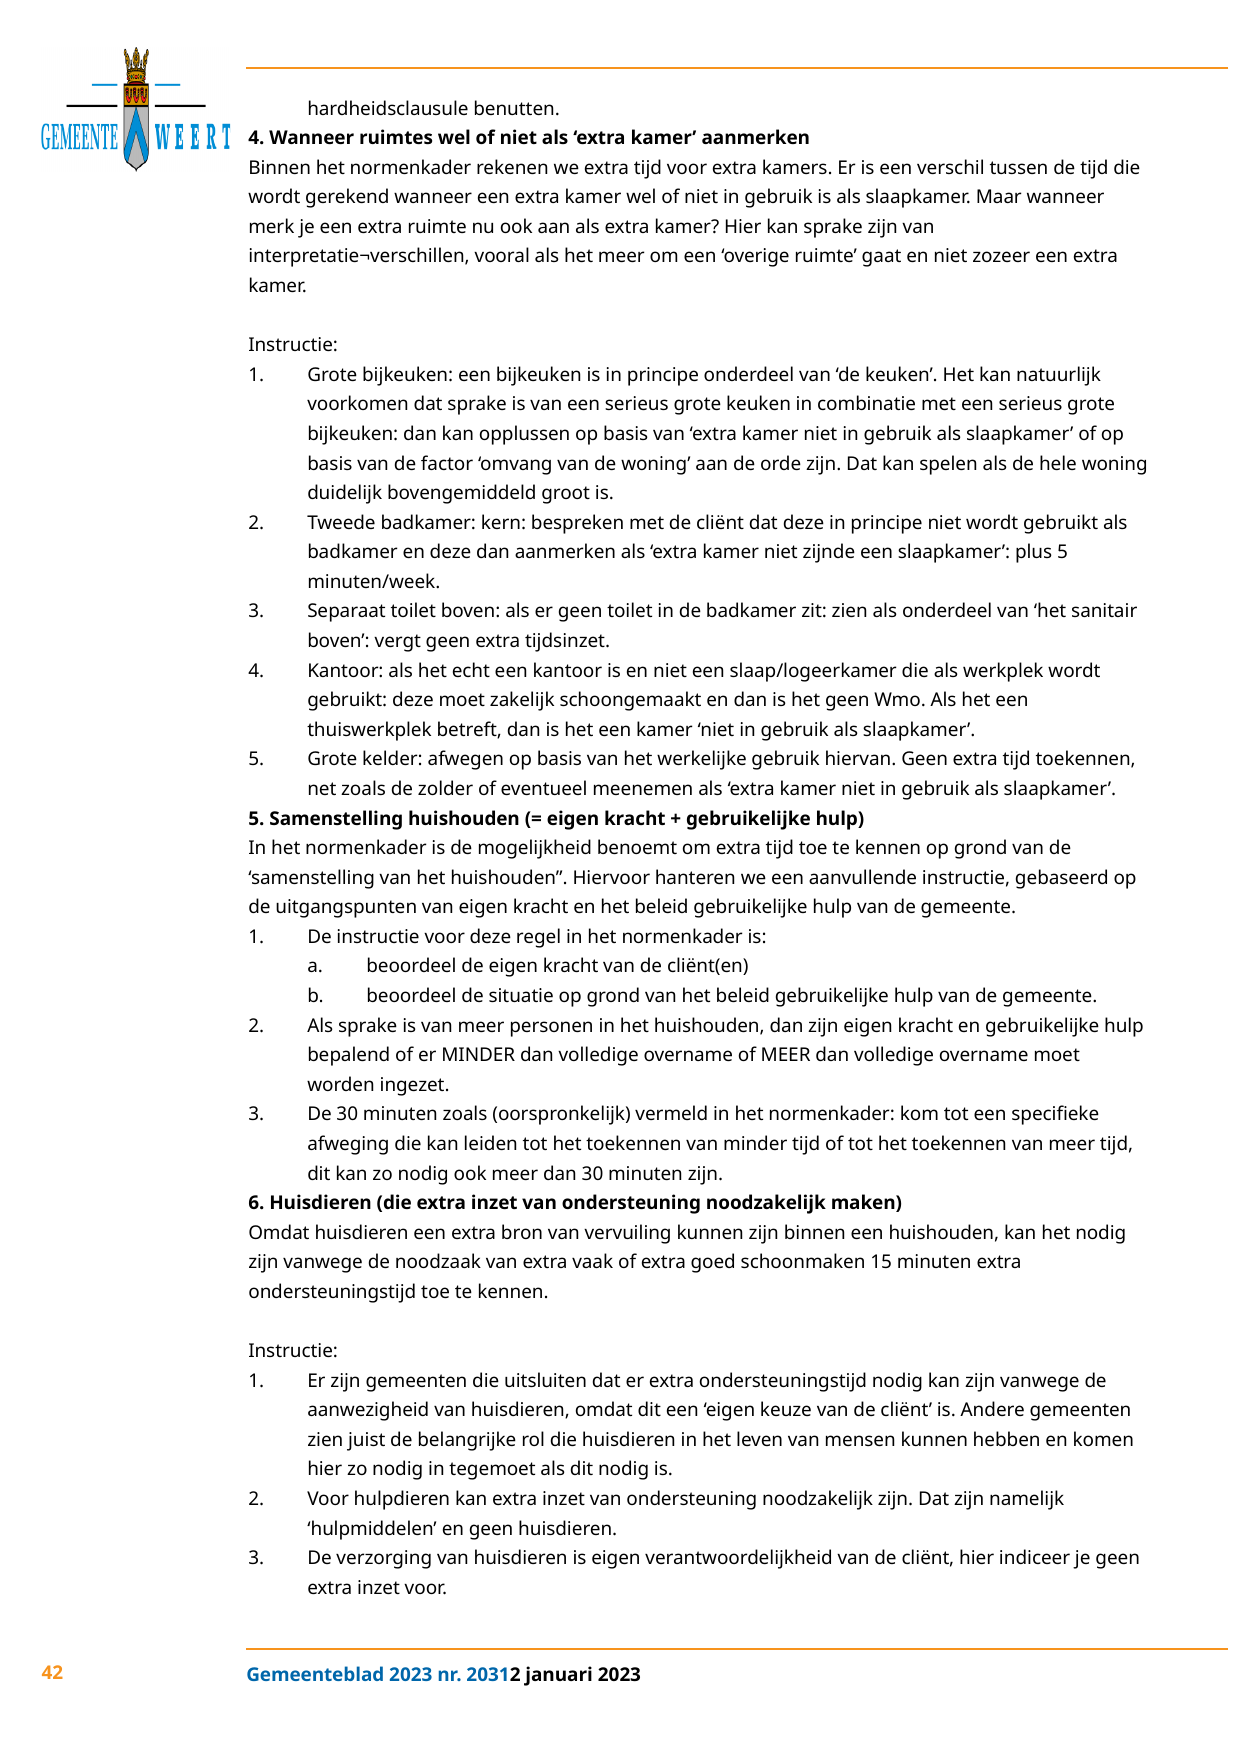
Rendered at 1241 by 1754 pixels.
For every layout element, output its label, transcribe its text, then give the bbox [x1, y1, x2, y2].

list Grote kelder: afwegen op basis van het werkelijke gebruik hiervan. Geen extra tijd toekennen, net zoals de zolder of eventueel meenemen als ‘extra kamer niet in gebruik als slaapkamer’. [248, 746, 1152, 801]
text Binnen het normenkader rekenen we extra tijd voor extra kamers. Er is een verschil tussen de tijd die wordt gerekend wanneer een extra kamer wel of niet in gebruik is als slaapkamer. Maar wanneer merk je een extra ruimte nu ook aan als extra kamer? Hier kan sprake zijn van interpretatie¬verschillen, vooral als het meer om een ‘overige ruimte’ gaat en niet zozeer een extra kamer. [248, 154, 1152, 298]
list Als sprake is van meer personen in het huishouden, dan zijn eigen kracht en gebruikelijke hulp bepalend of er MINDER dan volledige overname of MEER dan volledige overname moet worden ingezet. [248, 1012, 1152, 1097]
text 4. Wanneer ruimtes wel of niet als ‘extra kamer’ aanmerken [248, 124, 1152, 150]
list De instructie voor deze regel in het normenkader is: [248, 923, 1152, 949]
picture [41, 47, 231, 172]
list beoordeel de situatie op grond van het beleid gebruikelijke hulp van de gemeente. [307, 982, 1152, 1008]
list Separaat toilet boven: als er geen toilet in de badkamer zit: zien als onderdeel van ‘het sanitair boven’: vergt geen extra tijdsinzet. [248, 598, 1152, 653]
list beoordeel de eigen kracht van de cliënt(en) [307, 953, 1152, 978]
text 5. Samenstelling huishouden (= eigen kracht + gebruikelijke hulp) [248, 805, 1152, 831]
list Er zijn gemeenten die uitsluiten dat er extra ondersteuningstijd nodig kan zijn vanwege de aanwezigheid van huisdieren, omdat dit een ‘eigen keuze van de cliënt’ is. Andere gemeenten zien juist de belangrijke rol die huisdieren in het leven van mensen kunnen hebben en komen hier zo nodig in tegemoet als dit nodig is. [248, 1367, 1152, 1481]
list Tweede badkamer: kern: bespreken met de cliënt dat deze in principe niet wordt gebruikt als badkamer en deze dan aanmerken als ‘extra kamer niet zijnde een slaapkamer’: plus 5 minuten/week. [248, 509, 1152, 594]
text 6. Huisdieren (die extra inzet van ondersteuning noodzakelijk maken) [248, 1189, 1152, 1215]
list Kantoor: als het echt een kantoor is en niet een slaap/logeerkamer die als werkplek wordt gebruikt: deze moet zakelijk schoongemaakt en dan is het geen Wmo. Als het een thuiswerkplek betreft, dan is het een kamer ‘niet in gebruik als slaapkamer’. [248, 657, 1152, 742]
list De 30 minuten zoals (oorspronkelijk) vermeld in het normenkader: kom tot een specifieke afweging die kan leiden tot het toekennen van minder tijd of tot het toekennen van meer tijd, dit kan zo nodig ook meer dan 30 minuten zijn. [248, 1101, 1152, 1186]
text In het normenkader is de mogelijkheid benoemt om extra tijd toe te kennen op grond van de ‘samenstelling van het huishouden”. Hiervoor hanteren we een aanvullende instructie, gebaseerd op de uitgangspunten van eigen kracht en het beleid gebruikelijke hulp van de gemeente. [248, 834, 1152, 919]
text Instructie: [248, 1337, 1152, 1363]
text Instructie: [248, 331, 1152, 357]
list hardheidsclausule benutten. [248, 95, 1152, 121]
list De verzorging van huisdieren is eigen verantwoordelijkheid van de cliënt, hier indiceer je geen extra inzet voor. [248, 1544, 1152, 1600]
text Omdat huisdieren een extra bron van vervuiling kunnen zijn binnen een huishouden, kan het nodig zijn vanwege de noodzaak van extra vaak of extra goed schoonmaken 15 minuten extra ondersteuningstijd toe te kennen. [248, 1219, 1152, 1304]
list Voor hulpdieren kan extra inzet van ondersteuning noodzakelijk zijn. Dat zijn namelijk ‘hulpmiddelen’ en geen huisdieren. [248, 1485, 1152, 1541]
list Grote bijkeuken: een bijkeuken is in principe onderdeel van ‘de keuken’. Het kan natuurlijk voorkomen dat sprake is van een serieus grote keuken in combinatie met een serieus grote bijkeuken: dan kan opplussen op basis van ‘extra kamer niet in gebruik als slaapkamer’ of op basis van de factor ‘omvang van de woning’ aan de orde zijn. Dat kan spelen als de hele woning duidelijk bovengemiddeld groot is. [248, 361, 1152, 505]
